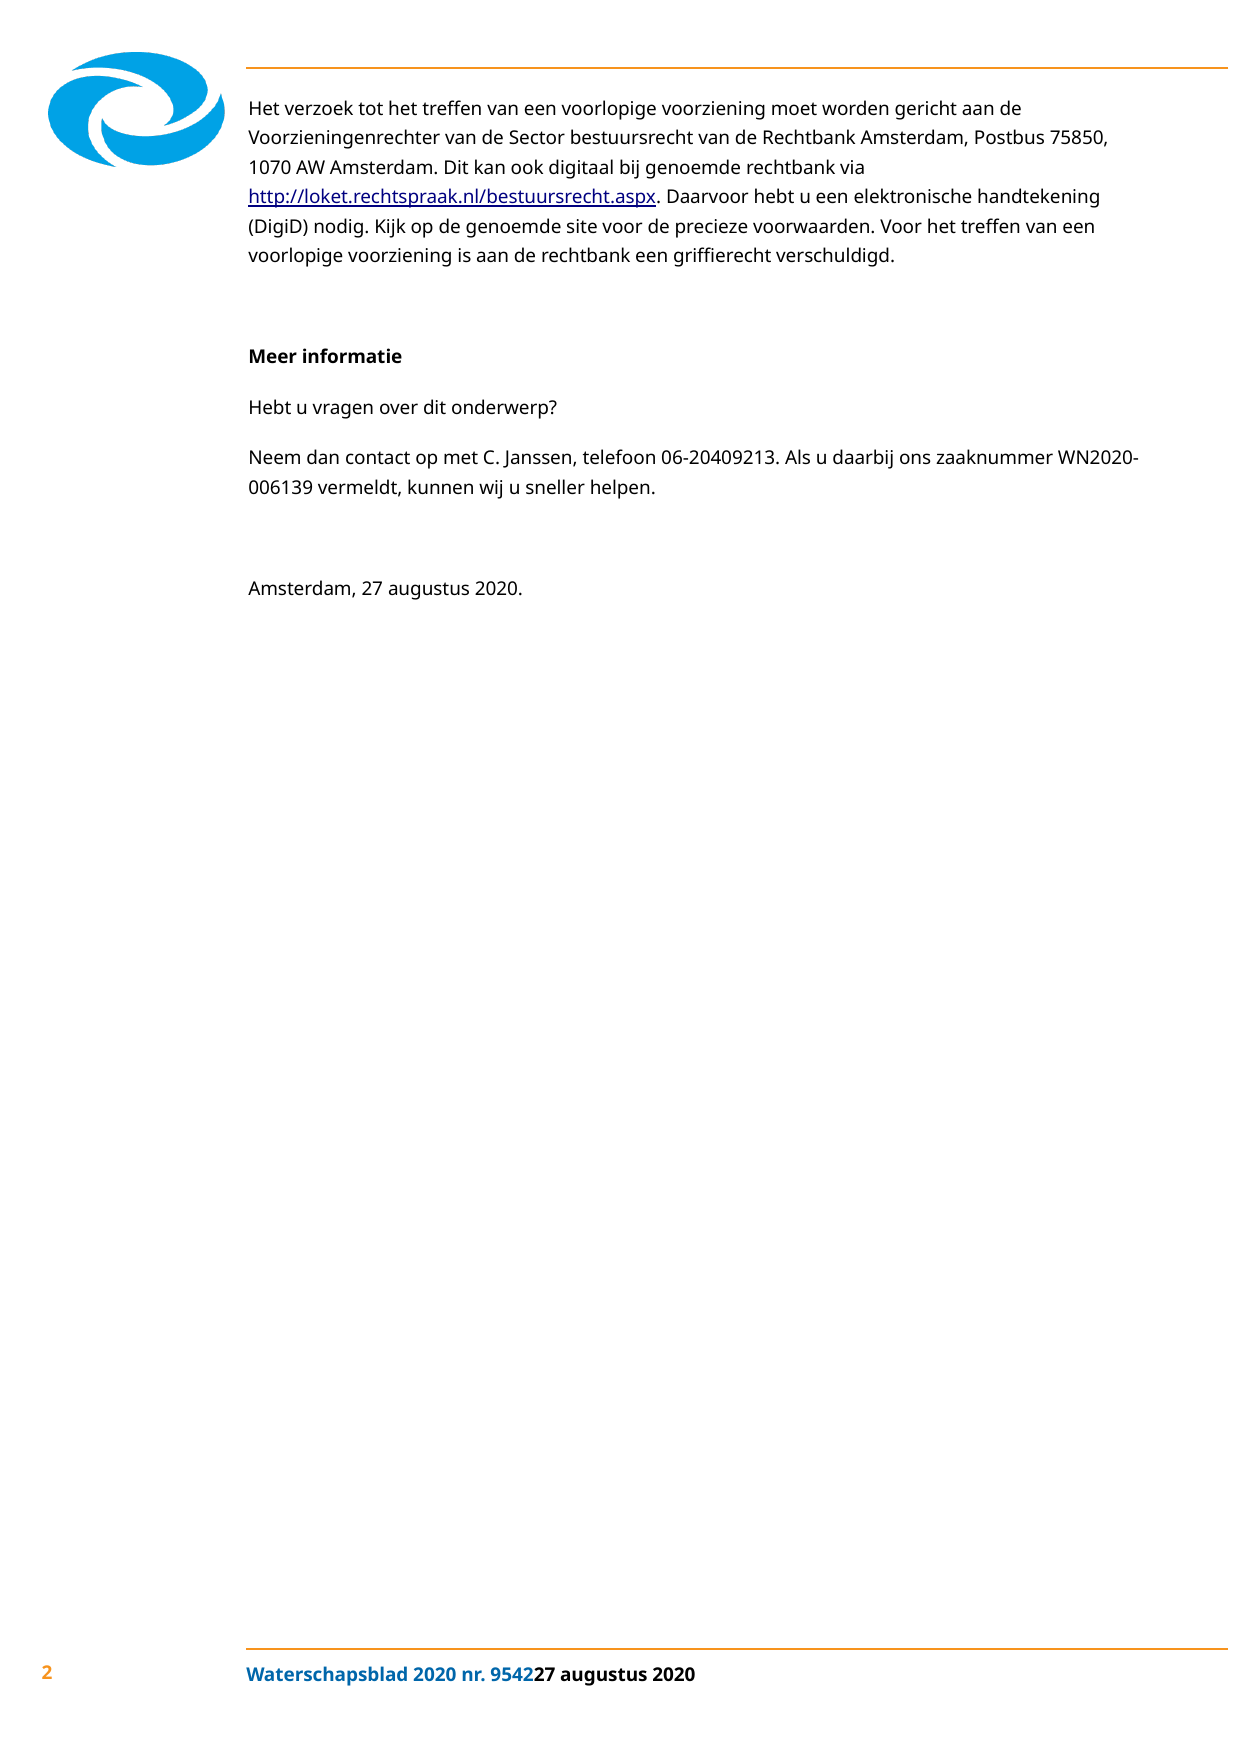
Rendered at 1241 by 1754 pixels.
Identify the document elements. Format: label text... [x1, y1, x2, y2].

text Hebt u vragen over dit onderwerp? [248, 394, 1152, 420]
picture [41, 47, 231, 172]
text Het verzoek tot het treffen van een voorlopige voorziening moet worden gericht aan de Voorzieningenrechter van de Sector bestuursrecht van de Rechtbank Amsterdam, Postbus 75850, 1070 AW Amsterdam. Dit kan ook digitaal bij genoemde rechtbank via http://loket.rechtspraak.nl/bestuursrecht.aspx. Daarvoor hebt u een elektronische handtekening (DigiD) nodig. Kijk op de genoemde site voor de precieze voorwaarden. Voor het treffen van een voorlopige voorziening is aan de rechtbank een griffierecht verschuldigd. [248, 95, 1152, 268]
text Amsterdam, 27 augustus 2020. [248, 575, 1152, 601]
text Meer informatie [248, 343, 1152, 369]
text Neem dan contact op met C. Janssen, telefoon 06-20409213. Als u daarbij ons zaaknummer WN2020-006139 vermeldt, kunnen wij u sneller helpen. [248, 444, 1152, 500]
